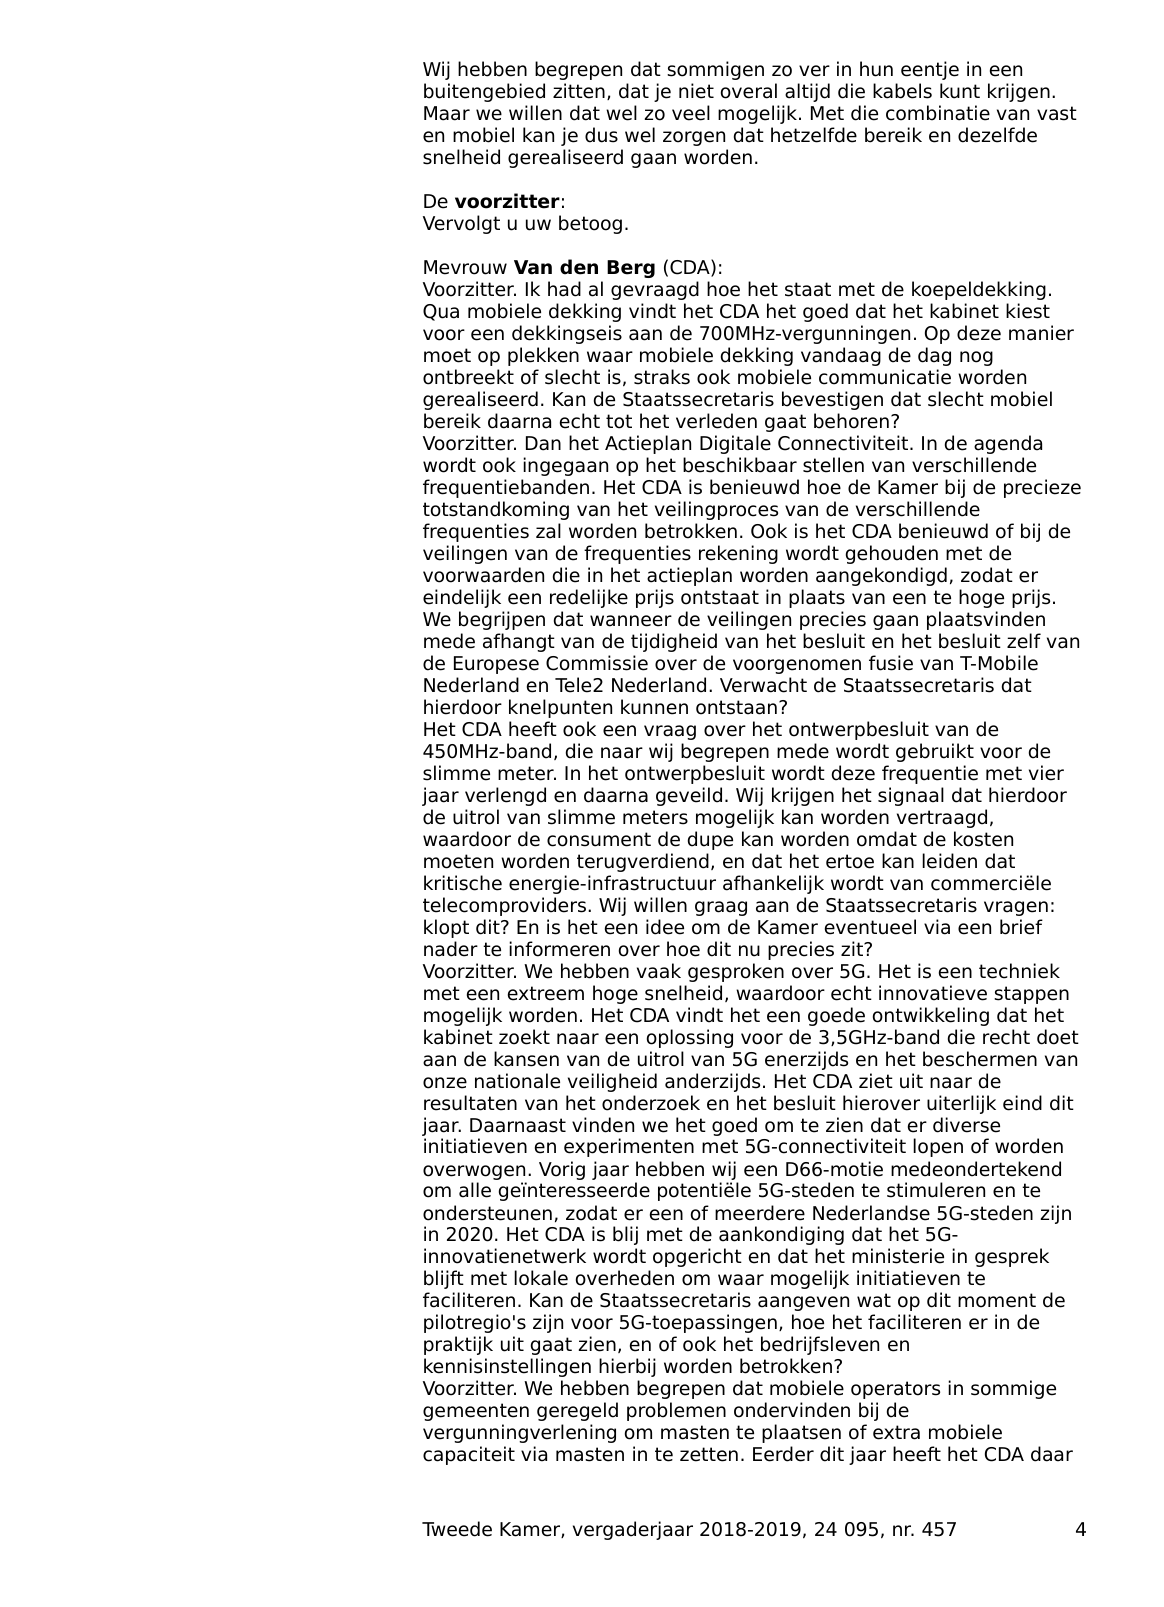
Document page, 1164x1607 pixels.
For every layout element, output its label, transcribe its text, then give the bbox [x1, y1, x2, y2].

text De voorzitter: [422, 191, 1087, 213]
text Voorzitter. Ik had al gevraagd hoe het staat met de koepeldekking. Qua mobiele dekking vindt het CDA het goed dat het kabinet kiest voor een dekkingseis aan de 700MHz-vergunningen. Op deze manier moet op plekken waar mobiele dekking vandaag de dag nog ontbreekt of slecht is, straks ook mobiele communicatie worden gerealiseerd. Kan de Staatssecretaris bevestigen dat slecht mobiel bereik daarna echt tot het verleden gaat behoren? [422, 279, 1087, 433]
text Mevrouw Van den Berg (CDA): [422, 257, 1087, 279]
text Wij hebben begrepen dat sommigen zo ver in hun eentje in een buitengebied zitten, dat je niet overal altijd die kabels kunt krijgen. Maar we willen dat wel zo veel mogelijk. Met die combinatie van vast en mobiel kan je dus wel zorgen dat hetzelfde bereik en dezelfde snelheid gerealiseerd gaan worden. [422, 59, 1087, 169]
text Voorzitter. We hebben vaak gesproken over 5G. Het is een techniek met een extreem hoge snelheid, waardoor echt innovatieve stappen mogelijk worden. Het CDA vindt het een goede ontwikkeling dat het kabinet zoekt naar een oplossing voor de 3,5GHz-band die recht doet aan de kansen van de uitrol van 5G enerzijds en het beschermen van onze nationale veiligheid anderzijds. Het CDA ziet uit naar de resultaten van het onderzoek en het besluit hierover uiterlijk eind dit jaar. Daarnaast vinden we het goed om te zien dat er diverse initiatieven en experimenten met 5G-connectiviteit lopen of worden overwogen. Vorig jaar hebben wij een D66-motie medeondertekend om alle geïnteresseerde potentiële 5G-steden te stimuleren en te ondersteunen, zodat er een of meerdere Nederlandse 5G-steden zijn in 2020. Het CDA is blij met de aankondiging dat het 5G-innovatienetwerk wordt opgericht en dat het ministerie in gesprek blijft met lokale overheden om waar mogelijk initiatieven te faciliteren. Kan de Staatssecretaris aangeven wat op dit moment de pilotregio's zijn voor 5G-toepassingen, hoe het faciliteren er in de praktijk uit gaat zien, en of ook het bedrijfsleven en kennisinstellingen hierbij worden betrokken? [422, 961, 1087, 1378]
text Het CDA heeft ook een vraag over het ontwerpbesluit van de 450MHz-band, die naar wij begrepen mede wordt gebruikt voor de slimme meter. In het ontwerpbesluit wordt deze frequentie met vier jaar verlengd en daarna geveild. Wij krijgen het signaal dat hierdoor de uitrol van slimme meters mogelijk kan worden vertraagd, waardoor de consument de dupe kan worden omdat de kosten moeten worden terugverdiend, en dat het ertoe kan leiden dat kritische energie-infrastructuur afhankelijk wordt van commerciële telecomproviders. Wij willen graag aan de Staatssecretaris vragen: klopt dit? En is het een idee om de Kamer eventueel via een brief nader te informeren over hoe dit nu precies zit? [422, 719, 1087, 961]
text Vervolgt u uw betoog. [422, 213, 1087, 235]
text Voorzitter. Dan het Actieplan Digitale Connectiviteit. In de agenda wordt ook ingegaan op het beschikbaar stellen van verschillende frequentiebanden. Het CDA is benieuwd hoe de Kamer bij de precieze totstandkoming van het veilingproces van de verschillende frequenties zal worden betrokken. Ook is het CDA benieuwd of bij de veilingen van de frequenties rekening wordt gehouden met de voorwaarden die in het actieplan worden aangekondigd, zodat er eindelijk een redelijke prijs ontstaat in plaats van een te hoge prijs. We begrijpen dat wanneer de veilingen precies gaan plaatsvinden mede afhangt van de tijdigheid van het besluit en het besluit zelf van de Europese Commissie over de voorgenomen fusie van T-Mobile Nederland en Tele2 Nederland. Verwacht de Staatssecretaris dat hierdoor knelpunten kunnen ontstaan? [422, 433, 1087, 719]
text Voorzitter. We hebben begrepen dat mobiele operators in sommige gemeenten geregeld problemen ondervinden bij de vergunningverlening om masten te plaatsen of extra mobiele capaciteit via masten in te zetten. Eerder dit jaar heeft het CDA daar [422, 1378, 1087, 1466]
